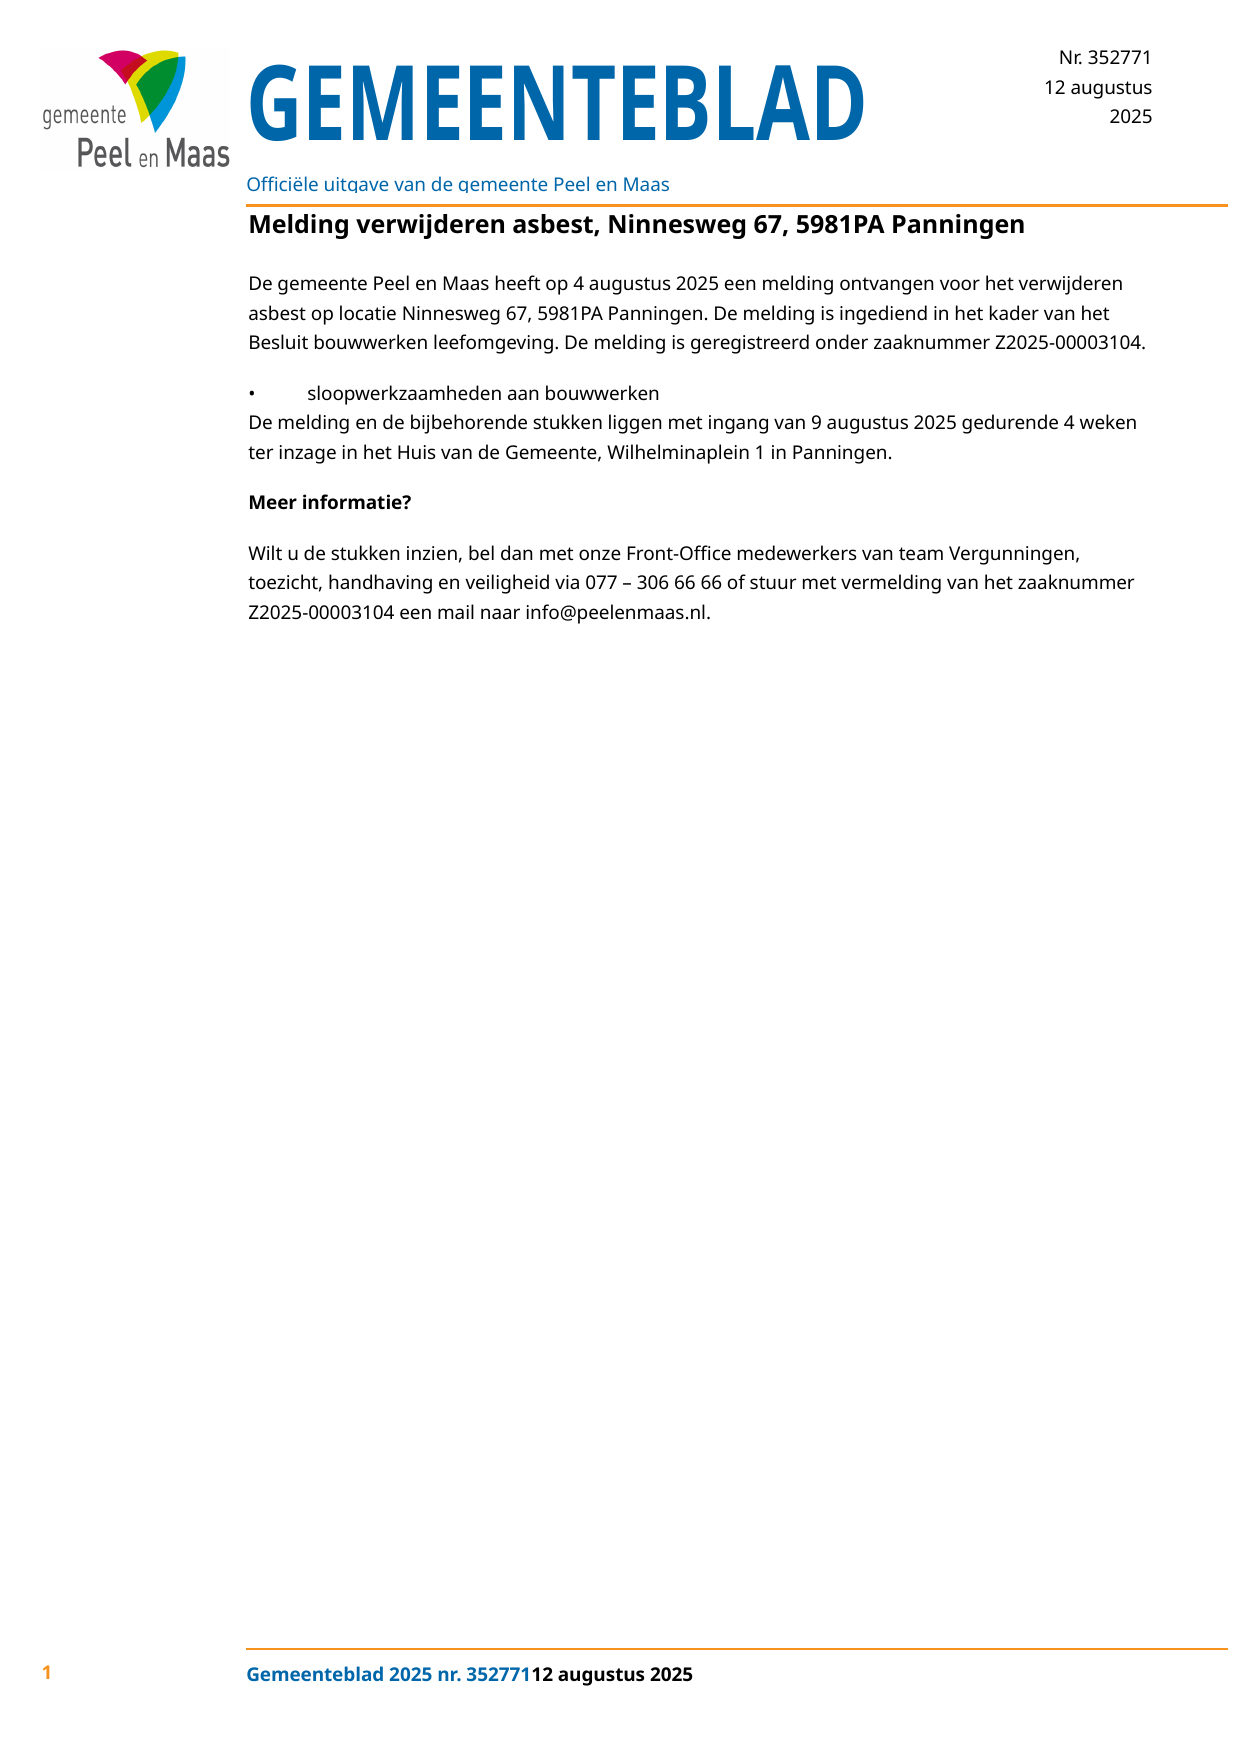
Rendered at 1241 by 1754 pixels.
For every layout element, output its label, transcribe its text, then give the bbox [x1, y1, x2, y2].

text Melding verwijderen asbest, Ninnesweg 67, 5981PA Panningen [248, 207, 1152, 241]
list sloopwerkzaamheden aan bouwwerken [248, 380, 1152, 406]
text Meer informatie? [248, 489, 1152, 515]
text Wilt u de stukken inzien, bel dan met onze Front-Office medewerkers van team Vergunningen, toezicht, handhaving en veiligheid via 077 – 306 66 66 of stuur met vermelding van het zaaknummer Z2025-00003104 een mail naar info@peelenmaas.nl. [248, 540, 1152, 625]
text De gemeente Peel en Maas heeft op 4 augustus 2025 een melding ontvangen voor het verwijderen asbest op locatie Ninnesweg 67, 5981PA Panningen. De melding is ingediend in het kader van het Besluit bouwwerken leefomgeving. De melding is geregistreerd onder zaaknummer Z2025-00003104. [248, 270, 1152, 355]
text De melding en de bijbehorende stukken liggen met ingang van 9 augustus 2025 gedurende 4 weken ter inzage in het Huis van de Gemeente, Wilhelminaplein 1 in Panningen. [248, 409, 1152, 465]
picture [41, 47, 231, 172]
